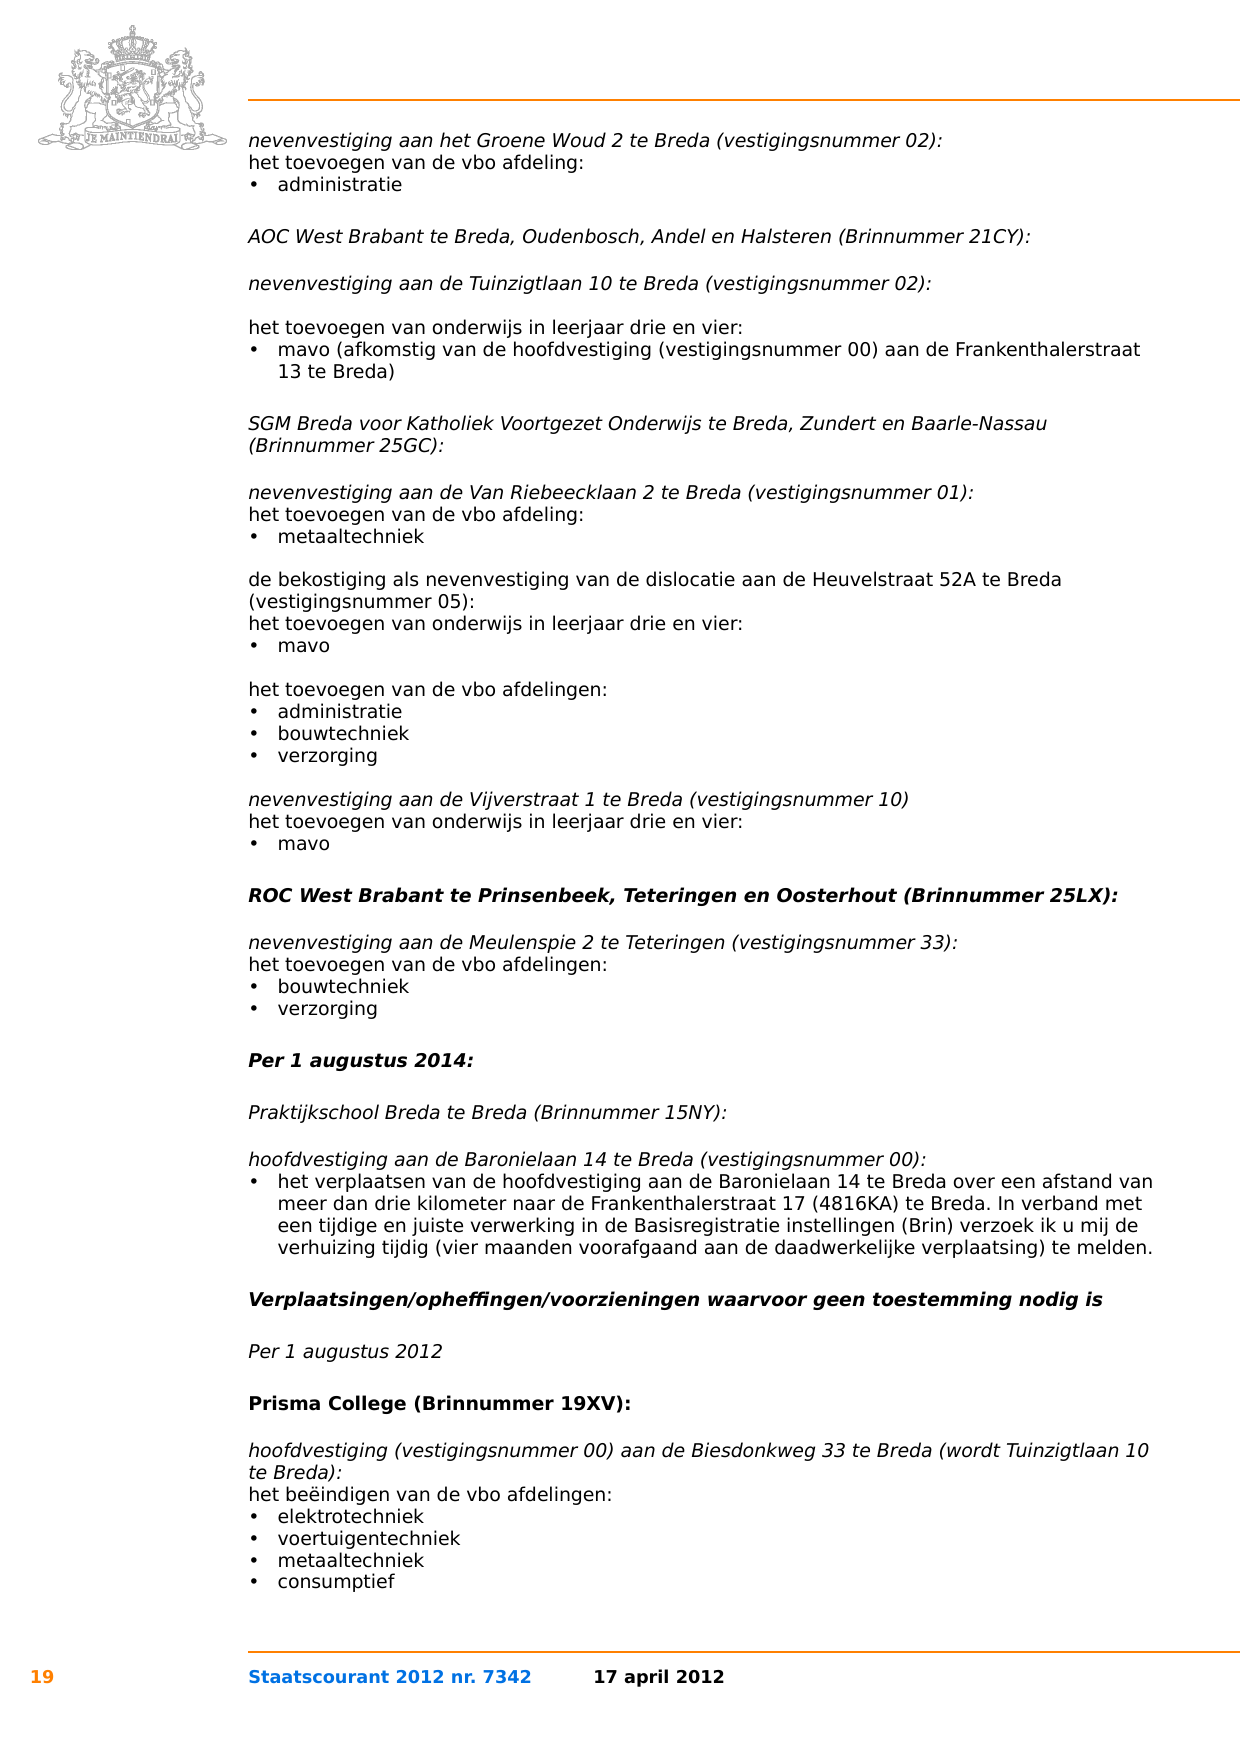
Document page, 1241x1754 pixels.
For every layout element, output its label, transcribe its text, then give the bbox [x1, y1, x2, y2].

text • mavo [248, 833, 1163, 855]
text • verzorging [248, 998, 1163, 1020]
text nevenvestiging aan de Van Riebeecklaan 2 te Breda (vestigingsnummer 01): [248, 482, 1163, 503]
text nevenvestiging aan de Tuinzigtlaan 10 te Breda (vestigingsnummer 02): [248, 273, 1163, 295]
text • het verplaatsen van de hoofdvestiging aan de Baronielaan 14 te Breda over een afstand van meer dan drie kilometer naar de Frankenthalerstraat 17 (4816KA) te Breda. In verband met een tijdige en juiste verwerking in de Basisregistratie instellingen (Brin) verzoek ik u mij de verhuizing tijdig (vier maanden voorafgaand aan de daadwerkelijke verplaatsing) te melden. [248, 1171, 1163, 1259]
text het toevoegen van onderwijs in leerjaar drie en vier: [248, 811, 1163, 833]
text • bouwtechniek [248, 723, 1163, 745]
text • consumptief [248, 1571, 1163, 1593]
subtitle Verplaatsingen/opheffingen/voorzieningen waarvoor geen toestemming nodig is [248, 1289, 1163, 1311]
text • mavo (afkomstig van de hoofdvestiging (vestigingsnummer 00) aan de Frankenthalerstraat 13 te Breda) [248, 339, 1163, 383]
text het beëindigen van de vbo afdelingen: [248, 1483, 1163, 1506]
text nevenvestiging aan de Vijverstraat 1 te Breda (vestigingsnummer 10) [248, 789, 1163, 811]
subtitle AOC West Brabant te Breda, Oudenbosch, Andel en Halsteren (Brinnummer 21CY): [248, 226, 1163, 248]
text nevenvestiging aan het Groene Woud 2 te Breda (vestigingsnummer 02): [248, 130, 1163, 152]
text • mavo [248, 635, 1163, 657]
subtitle Per 1 augustus 2014: [248, 1050, 1163, 1072]
text • voertuigentechniek [248, 1527, 1163, 1549]
text de bekostiging als nevenvestiging van de dislocatie aan de Heuvelstraat 52A te Breda (vestigingsnummer 05): [248, 569, 1163, 613]
text • metaaltechniek [248, 526, 1163, 547]
text • administratie [248, 701, 1163, 723]
text het toevoegen van onderwijs in leerjaar drie en vier: [248, 613, 1163, 635]
text • bouwtechniek [248, 976, 1163, 998]
text het toevoegen van onderwijs in leerjaar drie en vier: [248, 317, 1163, 339]
text het toevoegen van de vbo afdelingen: [248, 954, 1163, 976]
text hoofdvestiging (vestigingsnummer 00) aan de Biesdonkweg 33 te Breda (wordt Tuinzigtlaan 10 te Breda): [248, 1439, 1163, 1483]
text • elektrotechniek [248, 1506, 1163, 1527]
subtitle Prisma College (Brinnummer 19XV): [248, 1393, 1163, 1414]
text het toevoegen van de vbo afdeling: [248, 152, 1163, 174]
subtitle Per 1 augustus 2012 [248, 1341, 1163, 1363]
text het toevoegen van de vbo afdelingen: [248, 679, 1163, 701]
text • metaaltechniek [248, 1549, 1163, 1571]
text • verzorging [248, 745, 1163, 767]
subtitle ROC West Brabant te Prinsenbeek, Teteringen en Oosterhout (Brinnummer 25LX): [248, 885, 1163, 907]
text nevenvestiging aan de Meulenspie 2 te Teteringen (vestigingsnummer 33): [248, 932, 1163, 954]
text • administratie [248, 174, 1163, 196]
subtitle SGM Breda voor Katholiek Voortgezet Onderwijs te Breda, Zundert en Baarle-Nassau (Brinnummer 25GC): [248, 413, 1163, 457]
subtitle Praktijkschool Breda te Breda (Brinnummer 15NY): [248, 1102, 1163, 1124]
text het toevoegen van de vbo afdeling: [248, 503, 1163, 526]
text hoofdvestiging aan de Baronielaan 14 te Breda (vestigingsnummer 00): [248, 1149, 1163, 1171]
picture [38, 25, 227, 150]
